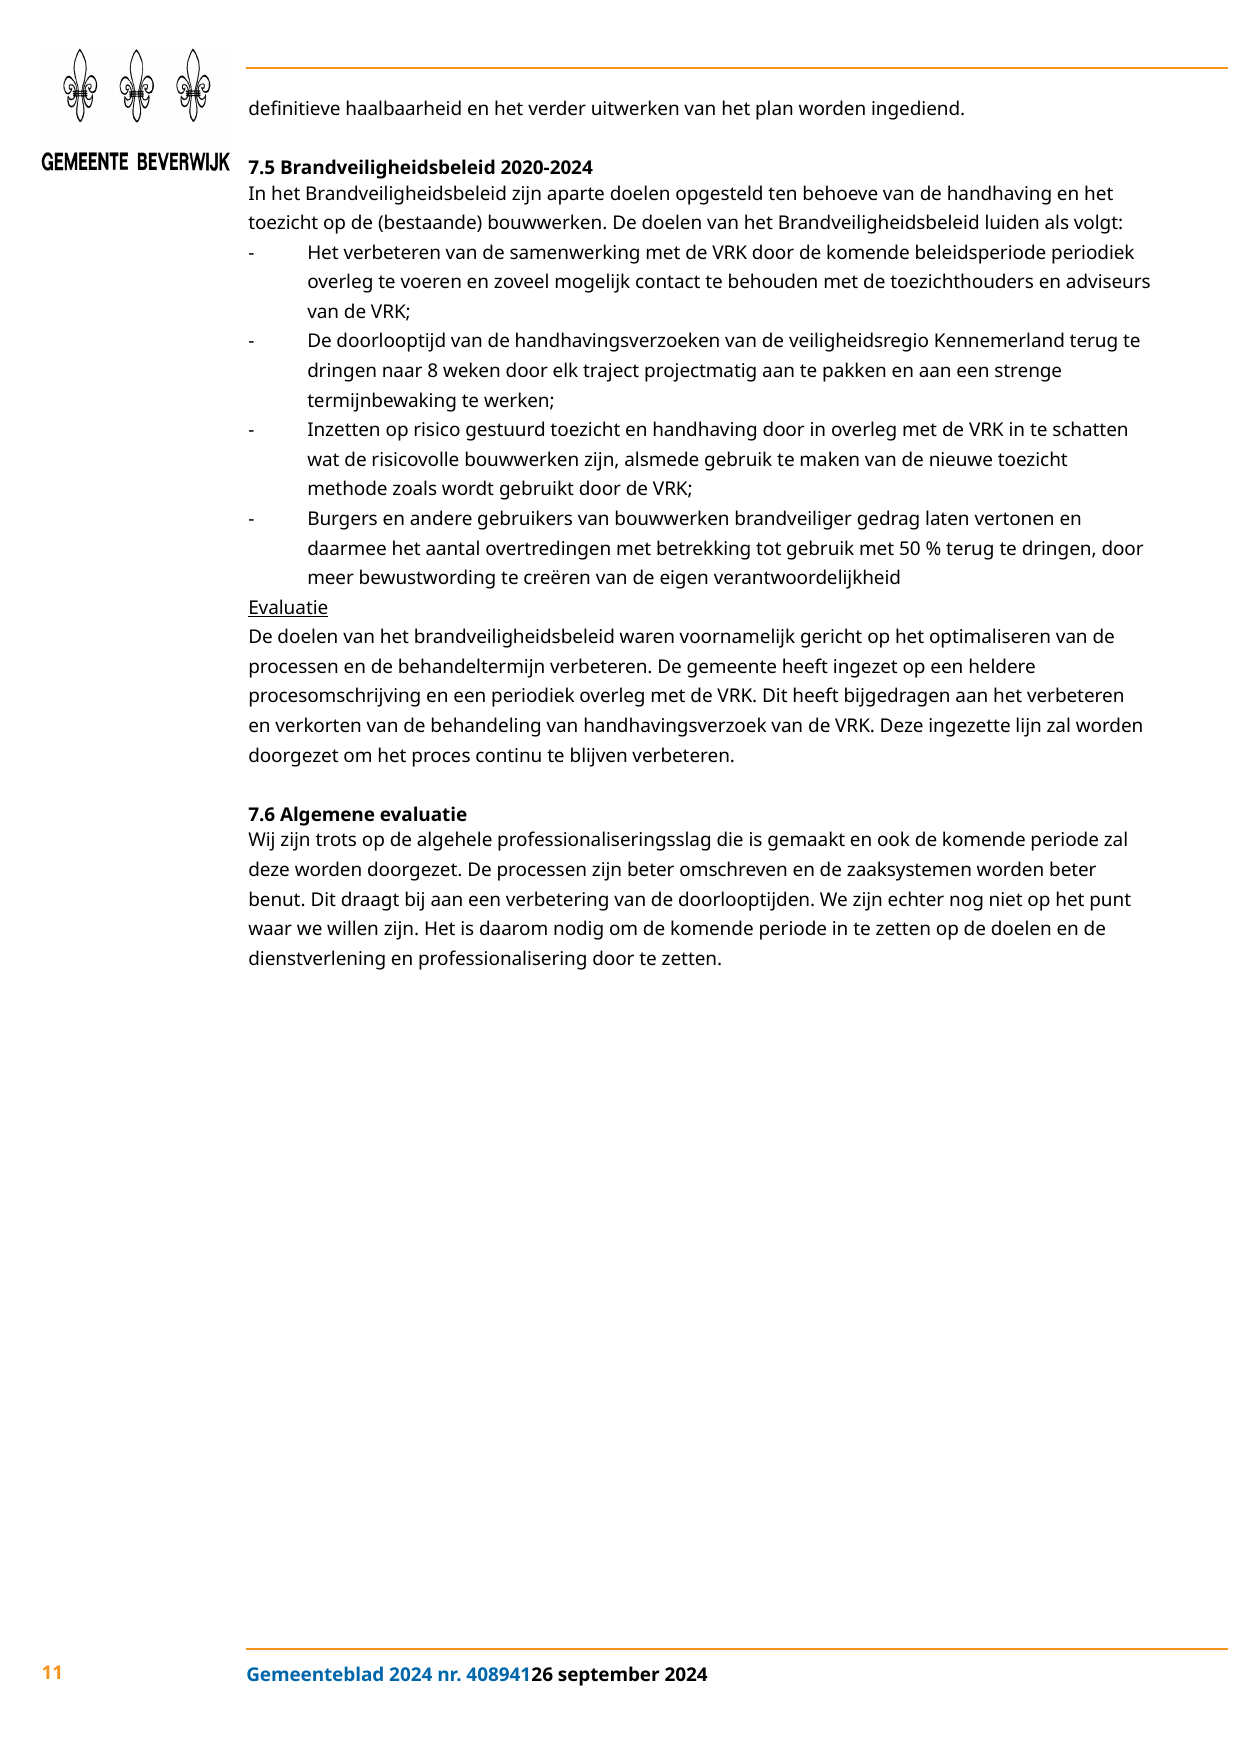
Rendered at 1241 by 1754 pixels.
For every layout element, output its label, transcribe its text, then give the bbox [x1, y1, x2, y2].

list Burgers en andere gebruikers van bouwwerken brandveiliger gedrag laten vertonen en daarmee het aantal overtredingen met betrekking tot gebruik met 50 % terug te dringen, door meer bewustwording te creëren van de eigen verantwoordelijkheid [248, 505, 1152, 590]
text 7.5 Brandveiligheidsbeleid 2020-2024 [248, 154, 1152, 180]
text definitieve haalbaarheid en het verder uitwerken van het plan worden ingediend. [248, 95, 1152, 121]
picture [41, 47, 231, 172]
text De doelen van het brandveiligheidsbeleid waren voornamelijk gericht op het optimaliseren van de processen en de behandeltermijn verbeteren. De gemeente heeft ingezet op een heldere procesomschrijving en een periodiek overleg met de VRK. Dit heeft bijgedragen aan het verbeteren en verkorten van de behandeling van handhavingsverzoek van de VRK. Deze ingezette lijn zal worden doorgezet om het proces continu te blijven verbeteren. [248, 623, 1152, 767]
text Evaluatie [248, 594, 1152, 619]
text Wij zijn trots op de algehele professionaliseringsslag die is gemaakt en ook de komende periode zal deze worden doorgezet. De processen zijn beter omschreven en de zaaksystemen worden beter benut. Dit draagt bij aan een verbetering van de doorlooptijden. We zijn echter nog niet op het punt waar we willen zijn. Het is daarom nodig om de komende periode in te zetten op de doelen en de dienstverlening en professionalisering door te zetten. [248, 827, 1152, 971]
list De doorlooptijd van de handhavingsverzoeken van de veiligheidsregio Kennemerland terug te dringen naar 8 weken door elk traject projectmatig aan te pakken en aan een strenge termijnbewaking te werken; [248, 328, 1152, 412]
list Inzetten op risico gestuurd toezicht en handhaving door in overleg met de VRK in te schatten wat de risicovolle bouwwerken zijn, alsmede gebruik te maken van de nieuwe toezicht methode zoals wordt gebruikt door de VRK; [248, 416, 1152, 501]
list Het verbeteren van de samenwerking met de VRK door de komende beleidsperiode periodiek overleg te voeren en zoveel mogelijk contact te behouden met de toezichthouders en adviseurs van de VRK; [248, 239, 1152, 324]
text 7.6 Algemene evaluatie [248, 801, 1152, 827]
text In het Brandveiligheidsbeleid zijn aparte doelen opgesteld ten behoeve van de handhaving en het toezicht op de (bestaande) bouwwerken. De doelen van het Brandveiligheidsbeleid luiden als volgt: [248, 180, 1152, 235]
